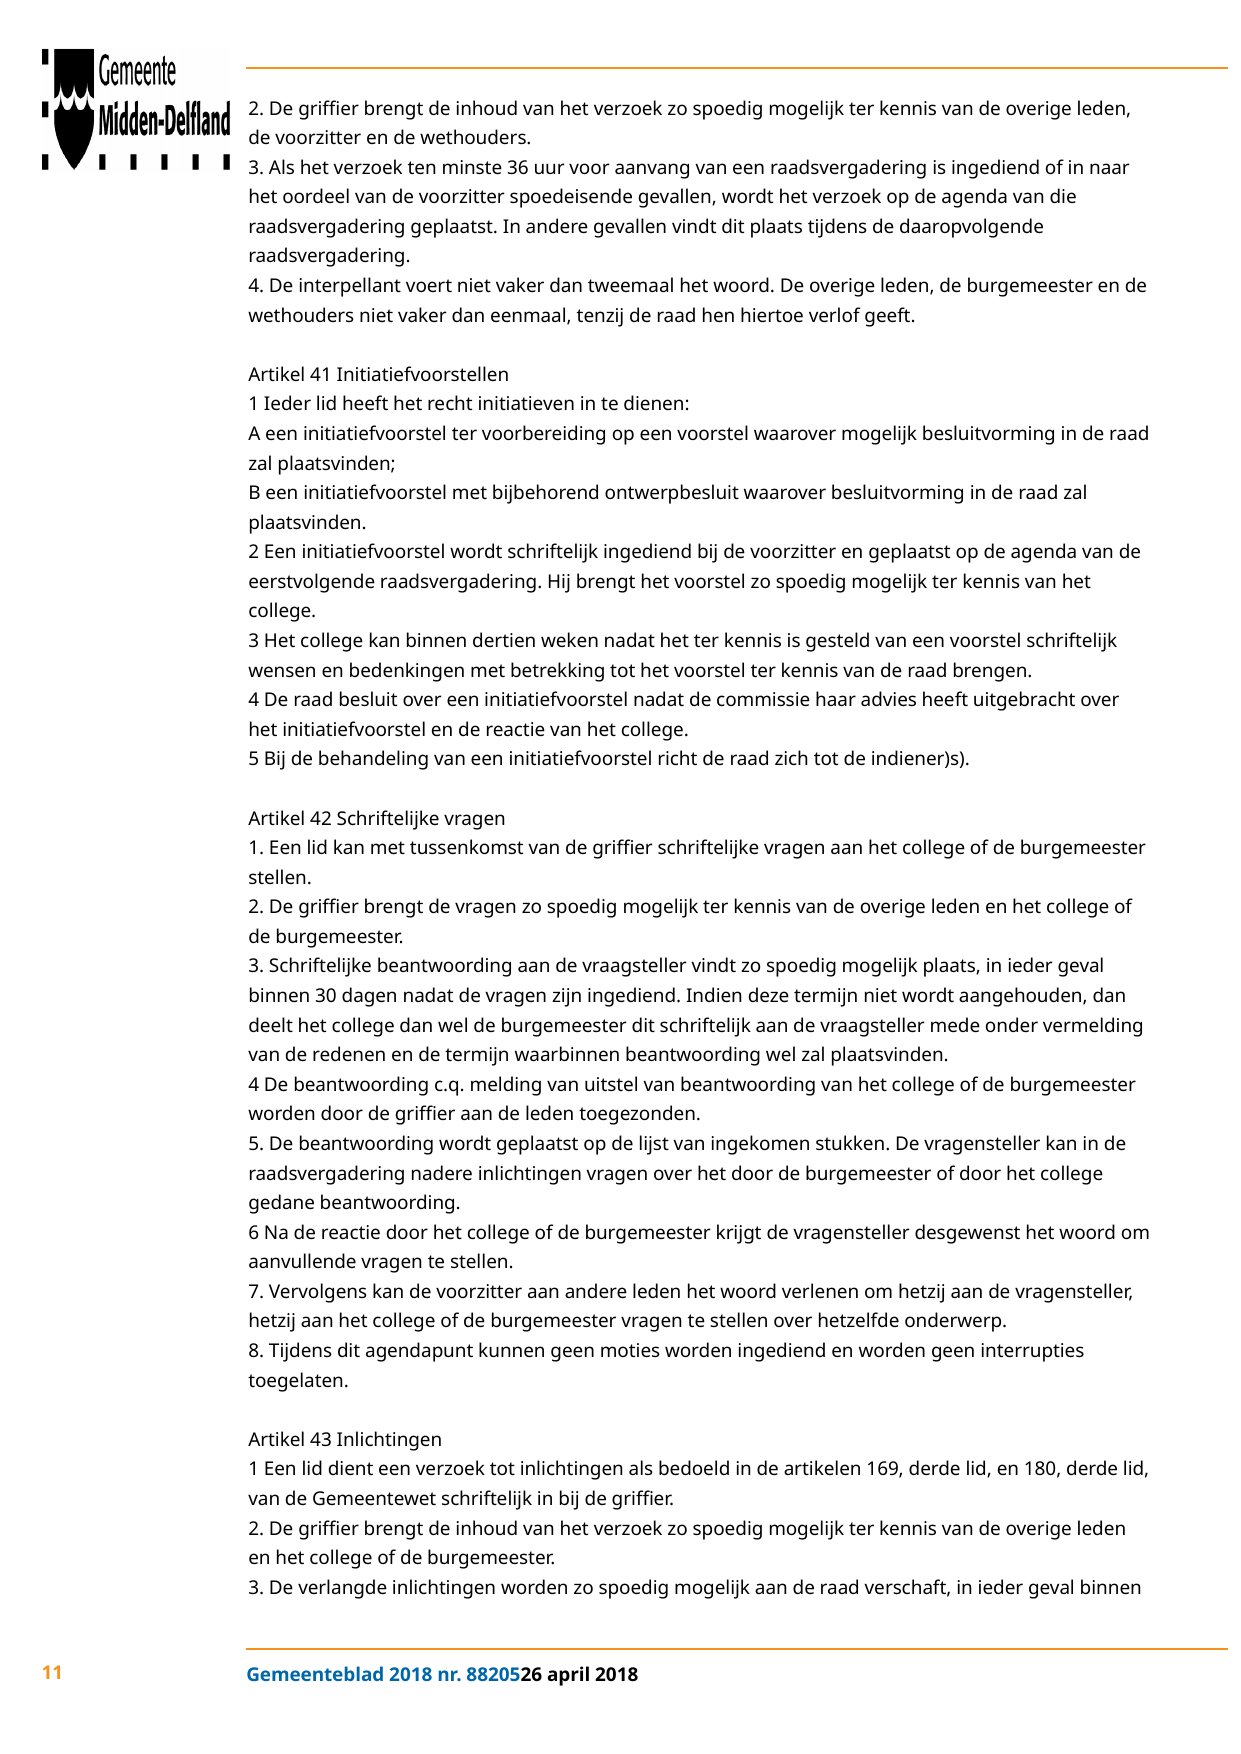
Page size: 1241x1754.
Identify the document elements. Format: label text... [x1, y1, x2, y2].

text 1 Een lid dient een verzoek tot inlichtingen als bedoeld in de artikelen 169, derde lid, en 180, derde lid, van de Gemeentewet schriftelijk in bij de griffier. [248, 1456, 1152, 1511]
text 5. De beantwoording wordt geplaatst op de lijst van ingekomen stukken. De vragensteller kan in de raadsvergadering nadere inlichtingen vragen over het door de burgemeester of door het college gedane beantwoording. [248, 1130, 1152, 1215]
text 3. Als het verzoek ten minste 36 uur voor aanvang van een raadsvergadering is ingediend of in naar het oordeel van de voorzitter spoedeisende gevallen, wordt het verzoek op de agenda van die raadsvergadering geplaatst. In andere gevallen vindt dit plaats tijdens de daaropvolgende raadsvergadering. [248, 154, 1152, 268]
picture [41, 47, 231, 172]
text 3. De verlangde inlichtingen worden zo spoedig mogelijk aan de raad verschaft, in ieder geval binnen [248, 1574, 1152, 1600]
text 5 Bij de behandeling van een initiatiefvoorstel richt de raad zich tot de indiener)s). [248, 746, 1152, 771]
text Artikel 43 Inlichtingen [248, 1426, 1152, 1452]
text 7. Vervolgens kan de voorzitter aan andere leden het woord verlenen om hetzij aan de vragensteller, hetzij aan het college of de burgemeester vragen te stellen over hetzelfde onderwerp. [248, 1278, 1152, 1333]
text 4 De beantwoording c.q. melding van uitstel van beantwoording van het college of de burgemeester worden door de griffier aan de leden toegezonden. [248, 1071, 1152, 1126]
text 3 Het college kan binnen dertien weken nadat het ter kennis is gesteld van een voorstel schriftelijk wensen en bedenkingen met betrekking tot het voorstel ter kennis van de raad brengen. [248, 627, 1152, 683]
text 1 Ieder lid heeft het recht initiatieven in te dienen: [248, 391, 1152, 416]
text 8. Tijdens dit agendapunt kunnen geen moties worden ingediend en worden geen interrupties toegelaten. [248, 1337, 1152, 1393]
text 4 De raad besluit over een initiatiefvoorstel nadat de commissie haar advies heeft uitgebracht over het initiatiefvoorstel en de reactie van het college. [248, 686, 1152, 742]
text 2. De griffier brengt de inhoud van het verzoek zo spoedig mogelijk ter kennis van de overige leden en het college of de burgemeester. [248, 1515, 1152, 1570]
text A een initiatiefvoorstel ter voorbereiding op een voorstel waarover mogelijk besluitvorming in de raad zal plaatsvinden; [248, 420, 1152, 476]
text 2. De griffier brengt de inhoud van het verzoek zo spoedig mogelijk ter kennis van de overige leden, de voorzitter en de wethouders. [248, 95, 1152, 150]
text Artikel 42 Schriftelijke vragen [248, 805, 1152, 831]
text 6 Na de reactie door het college of de burgemeester krijgt de vragensteller desgewenst het woord om aanvullende vragen te stellen. [248, 1219, 1152, 1274]
text 1. Een lid kan met tussenkomst van de griffier schriftelijke vragen aan het college of de burgemeester stellen. [248, 834, 1152, 890]
text 3. Schriftelijke beantwoording aan de vraagsteller vindt zo spoedig mogelijk plaats, in ieder geval binnen 30 dagen nadat de vragen zijn ingediend. Indien deze termijn niet wordt aangehouden, dan deelt het college dan wel de burgemeester dit schriftelijk aan de vraagsteller mede onder vermelding van de redenen en de termijn waarbinnen beantwoording wel zal plaatsvinden. [248, 953, 1152, 1067]
text 4. De interpellant voert niet vaker dan tweemaal het woord. De overige leden, de burgemeester en de wethouders niet vaker dan eenmaal, tenzij de raad hen hiertoe verlof geeft. [248, 272, 1152, 328]
text 2 Een initiatiefvoorstel wordt schriftelijk ingediend bij de voorzitter en geplaatst op de agenda van de eerstvolgende raadsvergadering. Hij brengt het voorstel zo spoedig mogelijk ter kennis van het college. [248, 538, 1152, 623]
text Artikel 41 Initiatiefvoorstellen [248, 361, 1152, 387]
text 2. De griffier brengt de vragen zo spoedig mogelijk ter kennis van de overige leden en het college of de burgemeester. [248, 893, 1152, 949]
text B een initiatiefvoorstel met bijbehorend ontwerpbesluit waarover besluitvorming in de raad zal plaatsvinden. [248, 479, 1152, 535]
